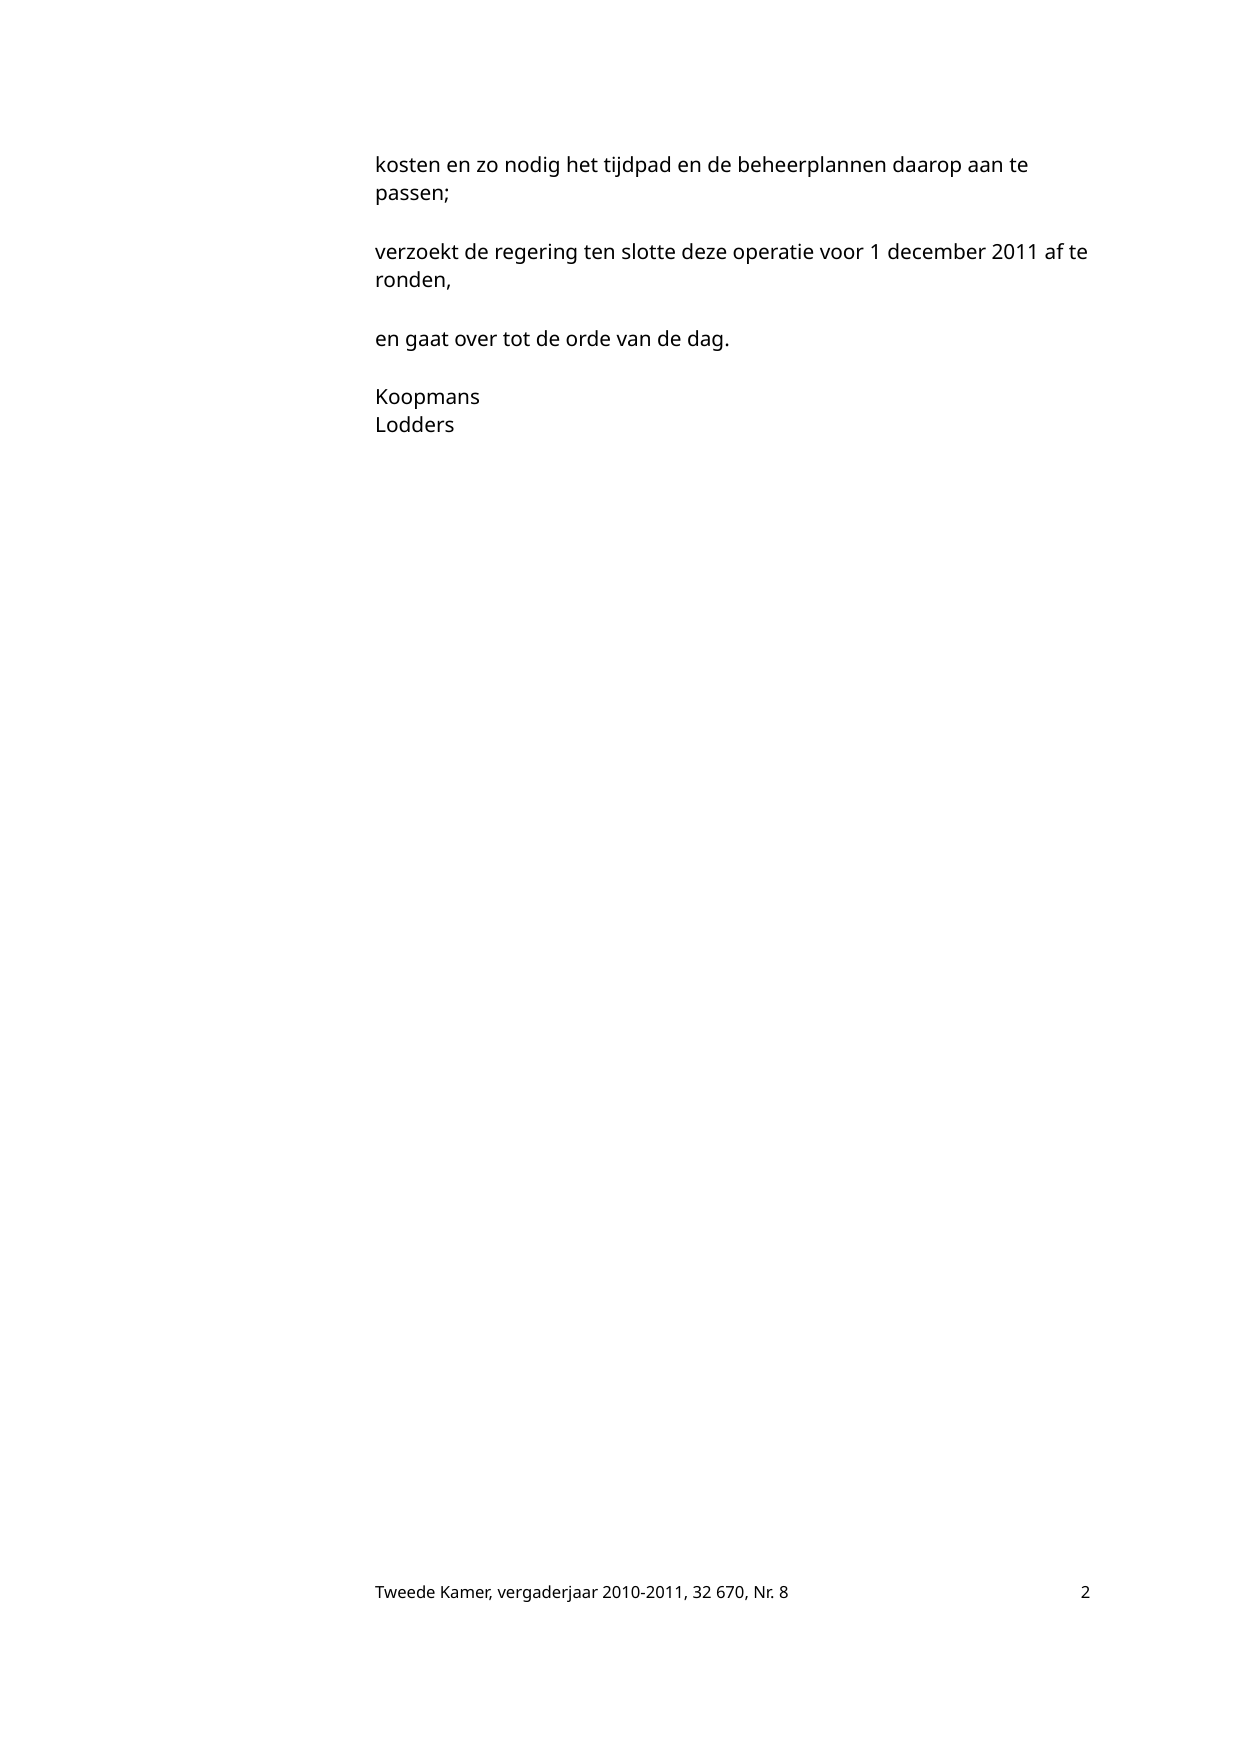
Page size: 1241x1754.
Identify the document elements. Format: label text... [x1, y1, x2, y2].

text Lodders [375, 411, 1090, 439]
text verzoekt de regering ten slotte deze operatie voor 1 december 2011 af te ronden, [375, 237, 1090, 294]
text kosten en zo nodig het tijdpad en de beheerplannen daarop aan te passen; [375, 150, 1090, 207]
text en gaat over tot de orde van de dag. [375, 324, 1090, 352]
text Koopmans [375, 382, 1090, 411]
